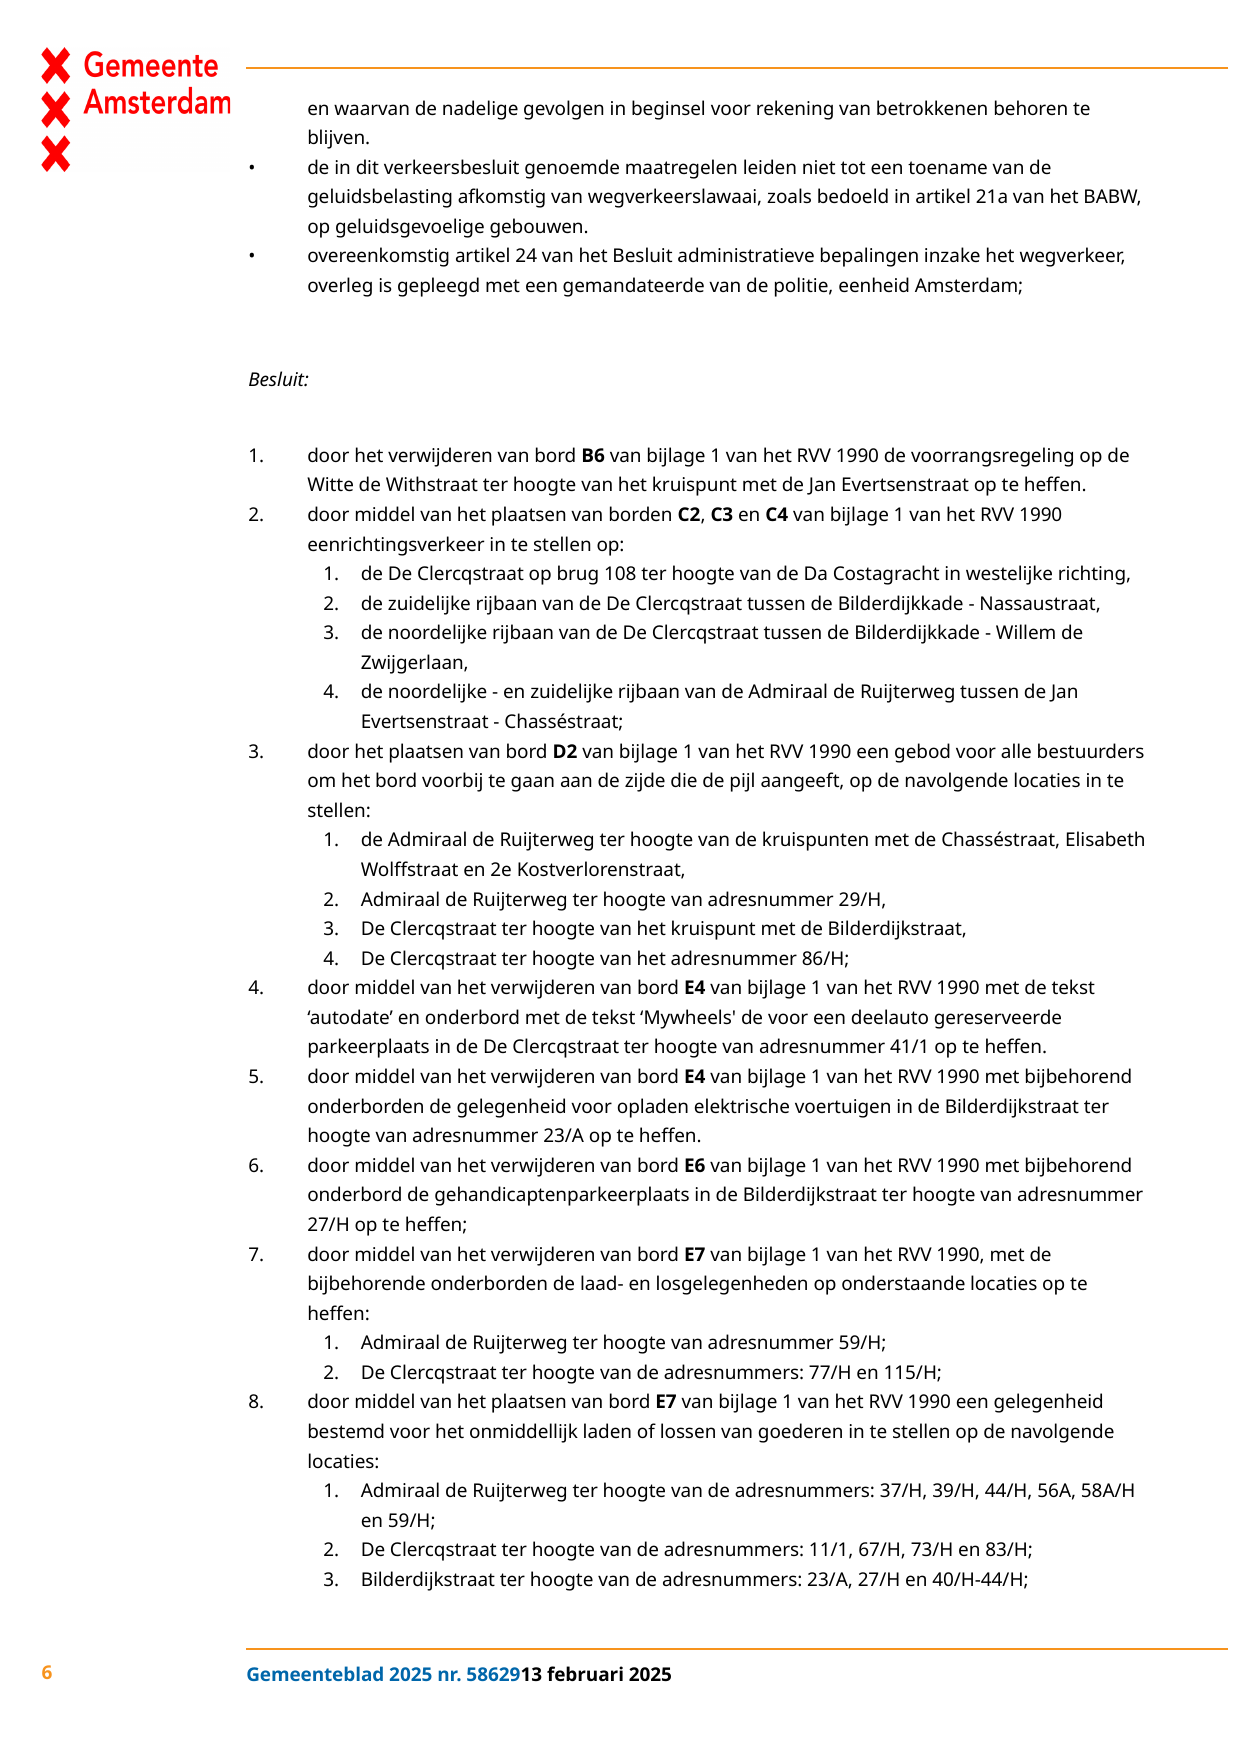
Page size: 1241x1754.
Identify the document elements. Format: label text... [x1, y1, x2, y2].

list De Clercqstraat ter hoogte van het kruispunt met de Bilderdijkstraat, [323, 915, 1152, 941]
list Admiraal de Ruijterweg ter hoogte van adresnummer 59/H; [323, 1329, 1152, 1355]
list overeenkomstig artikel 24 van het Besluit administratieve bepalingen inzake het wegverkeer, overleg is gepleegd met een gemandateerde van de politie, eenheid Amsterdam; [248, 243, 1152, 298]
list door middel van het verwijderen van bord E7 van bijlage 1 van het RVV 1990, met de bijbehorende onderborden de laad- en losgelegenheden op onderstaande locaties op te heffen: [248, 1241, 1152, 1326]
list Admiraal de Ruijterweg ter hoogte van adresnummer 29/H, [323, 886, 1152, 911]
picture [41, 47, 231, 172]
list door middel van het verwijderen van bord E4 van bijlage 1 van het RVV 1990 met de tekst ‘autodate’ en onderbord met de tekst ‘Mywheels' de voor een deelauto gereserveerde parkeerplaats in de De Clercqstraat ter hoogte van adresnummer 41/1 op te heffen. [248, 974, 1152, 1059]
list Bilderdijkstraat ter hoogte van de adresnummers: 23/A, 27/H en 40/H-44/H; [323, 1566, 1152, 1592]
list de in dit verkeersbesluit genoemde maatregelen leiden niet tot een toename van de geluidsbelasting afkomstig van wegverkeerslawaai, zoals bedoeld in artikel 21a van het BABW, op geluidsgevoelige gebouwen. [248, 154, 1152, 239]
list door middel van het plaatsen van borden C2, C3 en C4 van bijlage 1 van het RVV 1990 eenrichtingsverkeer in te stellen op: [248, 501, 1152, 556]
list de noordelijke rijbaan van de De Clercqstraat tussen de Bilderdijkkade - Willem de Zwijgerlaan, [323, 619, 1152, 675]
list De Clercqstraat ter hoogte van de adresnummers: 77/H en 115/H; [323, 1359, 1152, 1385]
list de noordelijke - en zuidelijke rijbaan van de Admiraal de Ruijterweg tussen de Jan Evertsenstraat - Chasséstraat; [323, 679, 1152, 734]
list De Clercqstraat ter hoogte van het adresnummer 86/H; [323, 945, 1152, 971]
list de De Clercqstraat op brug 108 ter hoogte van de Da Costagracht in westelijke richting, [323, 560, 1152, 586]
list door middel van het verwijderen van bord E6 van bijlage 1 van het RVV 1990 met bijbehorend onderbord de gehandicaptenparkeerplaats in de Bilderdijkstraat ter hoogte van adresnummer 27/H op te heffen; [248, 1152, 1152, 1237]
list door middel van het plaatsen van bord E7 van bijlage 1 van het RVV 1990 een gelegenheid bestemd voor het onmiddellijk laden of lossen van goederen in te stellen op de navolgende locaties: [248, 1389, 1152, 1473]
list door het verwijderen van bord B6 van bijlage 1 van het RVV 1990 de voorrangsregeling op de Witte de Withstraat ter hoogte van het kruispunt met de Jan Evertsenstraat op te heffen. [248, 442, 1152, 497]
list door het plaatsen van bord D2 van bijlage 1 van het RVV 1990 een gebod voor alle bestuurders om het bord voorbij te gaan aan de zijde die de pijl aangeeft, op de navolgende locaties in te stellen: [248, 738, 1152, 823]
list Admiraal de Ruijterweg ter hoogte van de adresnummers: 37/H, 39/H, 44/H, 56A, 58A/H en 59/H; [323, 1477, 1152, 1533]
list de zuidelijke rijbaan van de De Clercqstraat tussen de Bilderdijkkade - Nassaustraat, [323, 590, 1152, 616]
list door middel van het verwijderen van bord E4 van bijlage 1 van het RVV 1990 met bijbehorend onderborden de gelegenheid voor opladen elektrische voertuigen in de Bilderdijkstraat ter hoogte van adresnummer 23/A op te heffen. [248, 1063, 1152, 1148]
text Besluit: [248, 366, 1152, 392]
list de Admiraal de Ruijterweg ter hoogte van de kruispunten met de Chasséstraat, Elisabeth Wolffstraat en 2e Kostverlorenstraat, [323, 827, 1152, 882]
list De Clercqstraat ter hoogte van de adresnummers: 11/1, 67/H, 73/H en 83/H; [323, 1537, 1152, 1562]
list en waarvan de nadelige gevolgen in beginsel voor rekening van betrokkenen behoren te blijven. [248, 95, 1152, 150]
